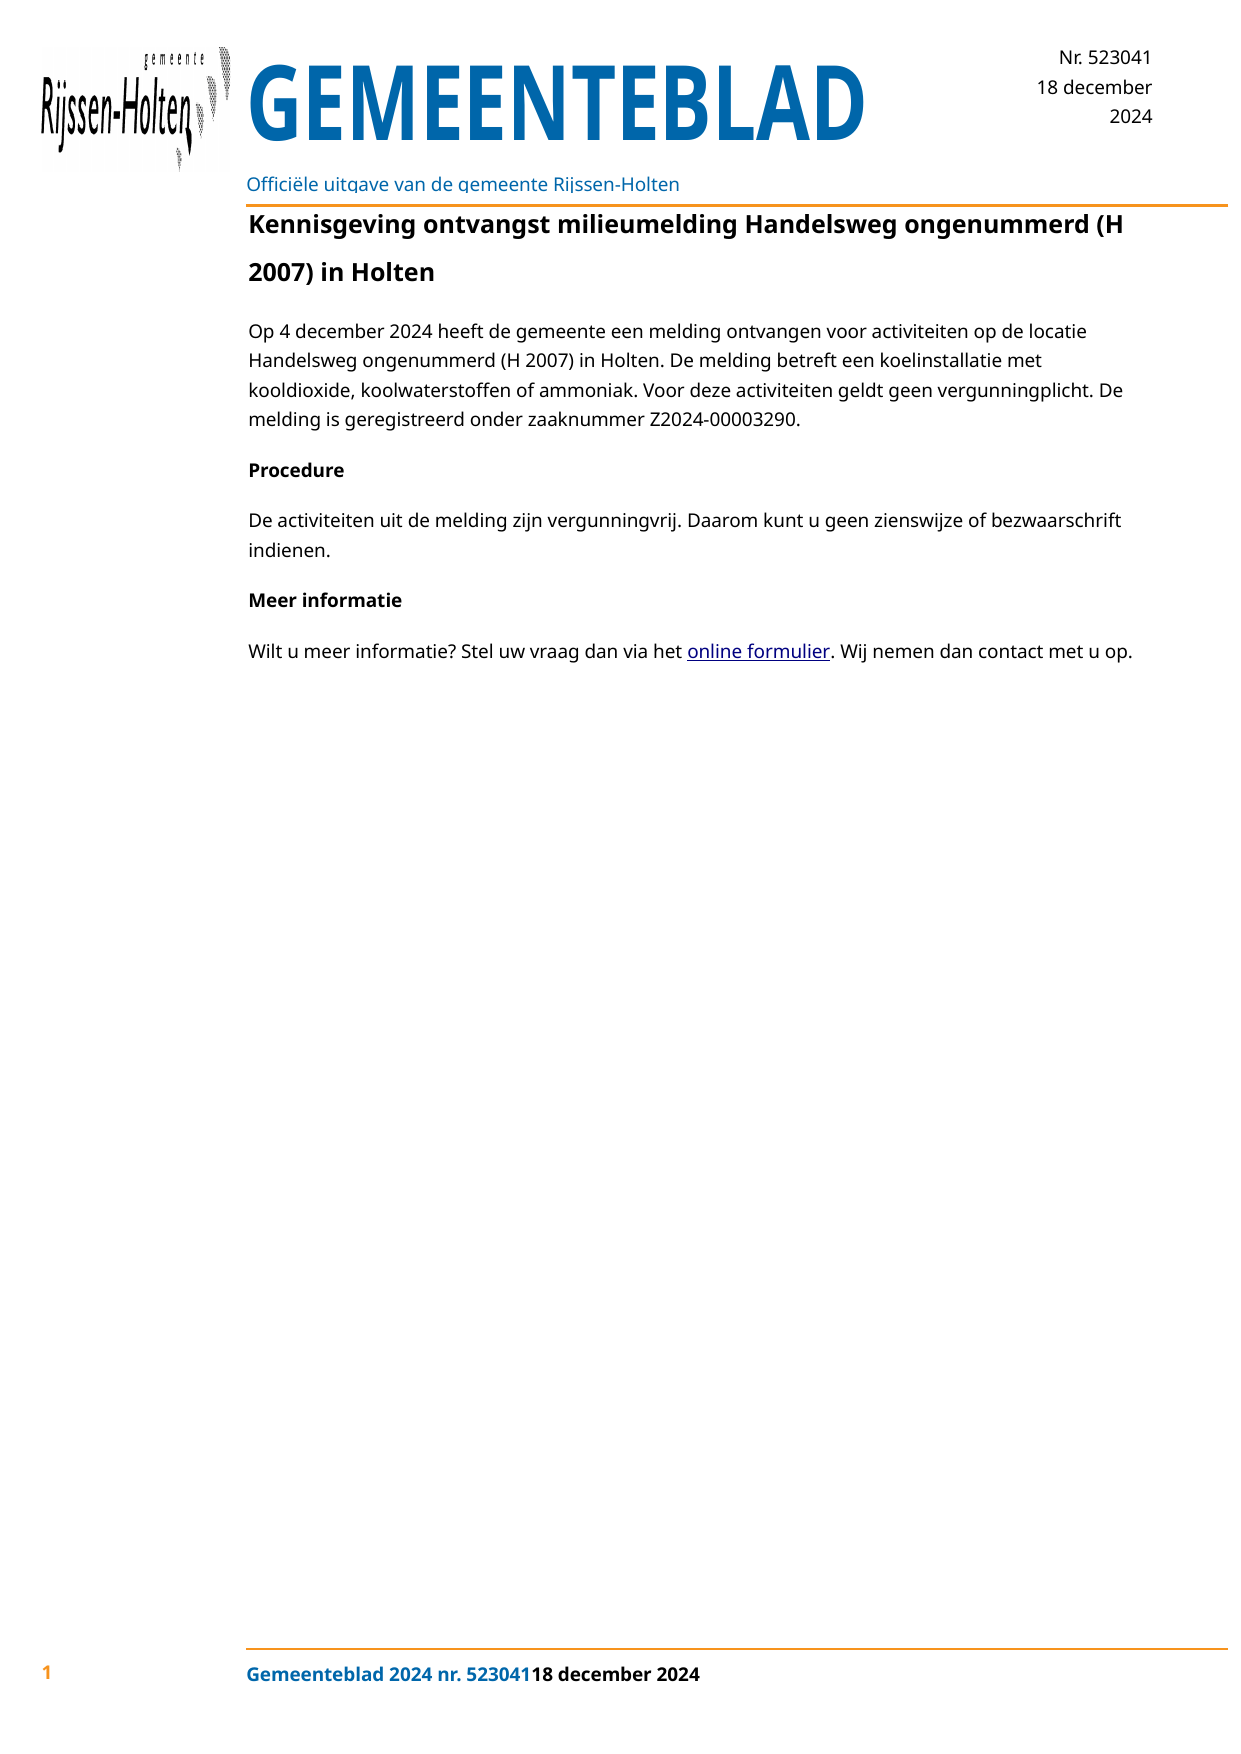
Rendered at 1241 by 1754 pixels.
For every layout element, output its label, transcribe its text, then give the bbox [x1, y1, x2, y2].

picture [41, 47, 231, 172]
text Meer informatie [248, 587, 1152, 613]
text Wilt u meer informatie? Stel uw vraag dan via het online formulier. Wij nemen dan contact met u op. [248, 638, 1152, 664]
text Op 4 december 2024 heeft de gemeente een melding ontvangen voor activiteiten op de locatie Handelsweg ongenummerd (H 2007) in Holten. De melding betreft een koelinstallatie met kooldioxide, koolwaterstoffen of ammoniak. Voor deze activiteiten geldt geen vergunningplicht. De melding is geregistreerd onder zaaknummer Z2024-00003290. [248, 318, 1152, 432]
text Procedure [248, 457, 1152, 483]
text De activiteiten uit de melding zijn vergunningvrij. Daarom kunt u geen zienswijze of bezwaarschrift indienen. [248, 507, 1152, 563]
text Kennisgeving ontvangst milieumelding Handelsweg ongenummerd (H 2007) in Holten [248, 207, 1152, 288]
